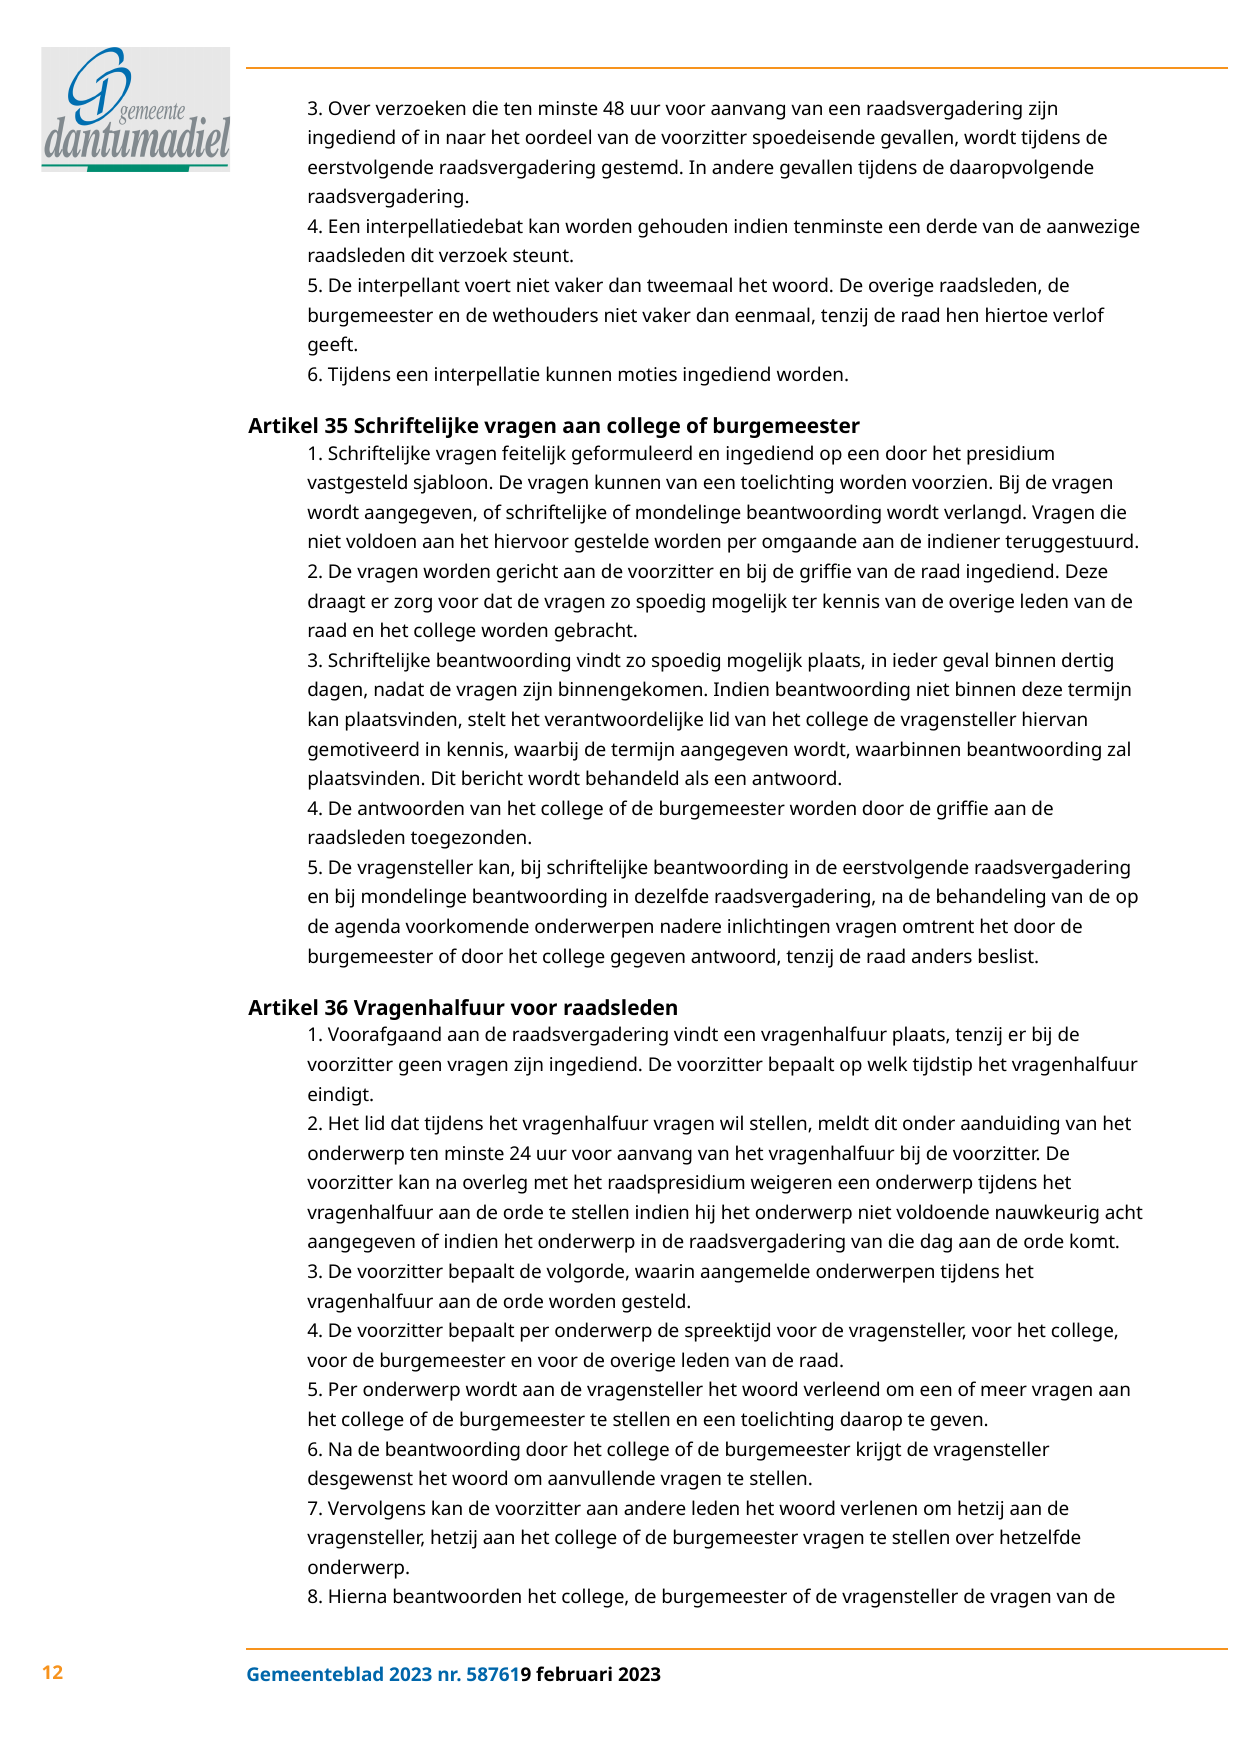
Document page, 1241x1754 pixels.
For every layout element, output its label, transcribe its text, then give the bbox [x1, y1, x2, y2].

list 4. De antwoorden van het college of de burgemeester worden door de griffie aan de raadsleden toegezonden. [248, 795, 1152, 850]
text Artikel 36 Vragenhalfuur voor raadsleden [248, 993, 1152, 1022]
list 5. De interpellant voert niet vaker dan tweemaal het woord. De overige raadsleden, de burgemeester en de wethouders niet vaker dan eenmaal, tenzij de raad hen hiertoe verlof geeft. [248, 272, 1152, 357]
list 2. De vragen worden gericht aan de voorzitter en bij de griffie van de raad ingediend. Deze draagt er zorg voor dat de vragen zo spoedig mogelijk ter kennis van de overige leden van de raad en het college worden gebracht. [248, 558, 1152, 643]
list 3. De voorzitter bepaalt de volgorde, waarin aangemelde onderwerpen tijdens het vragenhalfuur aan de orde worden gesteld. [248, 1258, 1152, 1314]
list 3. Schriftelijke beantwoording vindt zo spoedig mogelijk plaats, in ieder geval binnen dertig dagen, nadat de vragen zijn binnengekomen. Indien beantwoording niet binnen deze termijn kan plaatsvinden, stelt het verantwoordelijke lid van het college de vragensteller hiervan gemotiveerd in kennis, waarbij de termijn aangegeven wordt, waarbinnen beantwoording zal plaatsvinden. Dit bericht wordt behandeld als een antwoord. [248, 647, 1152, 791]
list 2. Het lid dat tijdens het vragenhalfuur vragen wil stellen, meldt dit onder aanduiding van het onderwerp ten minste 24 uur voor aanvang van het vragenhalfuur bij de voorzitter. De voorzitter kan na overleg met het raadspresidium weigeren een onderwerp tijdens het vragenhalfuur aan de orde te stellen indien hij het onderwerp niet voldoende nauwkeurig acht aangegeven of indien het onderwerp in de raadsvergadering van die dag aan de orde komt. [248, 1110, 1152, 1254]
picture [41, 47, 231, 172]
list 5. De vragensteller kan, bij schriftelijke beantwoording in de eerstvolgende raadsvergadering en bij mondelinge beantwoording in dezelfde raadsvergadering, na de behandeling van de op de agenda voorkomende onderwerpen nadere inlichtingen vragen omtrent het door de burgemeester of door het college gegeven antwoord, tenzij de raad anders beslist. [248, 854, 1152, 968]
list 5. Per onderwerp wordt aan de vragensteller het woord verleend om een of meer vragen aan het college of de burgemeester te stellen en een toelichting daarop te geven. [248, 1377, 1152, 1432]
list 6. Tijdens een interpellatie kunnen moties ingediend worden. [248, 361, 1152, 387]
list 1. Voorafgaand aan de raadsvergadering vindt een vragenhalfuur plaats, tenzij er bij de voorzitter geen vragen zijn ingediend. De voorzitter bepaalt op welk tijdstip het vragenhalfuur eindigt. [248, 1022, 1152, 1107]
list 3. Over verzoeken die ten minste 48 uur voor aanvang van een raadsvergadering zijn ingediend of in naar het oordeel van de voorzitter spoedeisende gevallen, wordt tijdens de eerstvolgende raadsvergadering gestemd. In andere gevallen tijdens de daaropvolgende raadsvergadering. [248, 95, 1152, 209]
list 1. Schriftelijke vragen feitelijk geformuleerd en ingediend op een door het presidium vastgesteld sjabloon. De vragen kunnen van een toelichting worden voorzien. Bij de vragen wordt aangegeven, of schriftelijke of mondelinge beantwoording wordt verlangd. Vragen die niet voldoen aan het hiervoor gestelde worden per omgaande aan de indiener teruggestuurd. [248, 440, 1152, 554]
list 4. Een interpellatiedebat kan worden gehouden indien tenminste een derde van de aanwezige raadsleden dit verzoek steunt. [248, 213, 1152, 268]
list 8. Hierna beantwoorden het college, de burgemeester of de vragensteller de vragen van de [248, 1584, 1152, 1609]
list 7. Vervolgens kan de voorzitter aan andere leden het woord verlenen om hetzij aan de vragensteller, hetzij aan het college of de burgemeester vragen te stellen over hetzelfde onderwerp. [248, 1495, 1152, 1580]
list 4. De voorzitter bepaalt per onderwerp de spreektijd voor de vragensteller, voor het college, voor de burgemeester en voor de overige leden van de raad. [248, 1317, 1152, 1373]
text Artikel 35 Schriftelijke vragen aan college of burgemeester [248, 411, 1152, 440]
list 6. Na de beantwoording door het college of de burgemeester krijgt de vragensteller desgewenst het woord om aanvullende vragen te stellen. [248, 1436, 1152, 1491]
